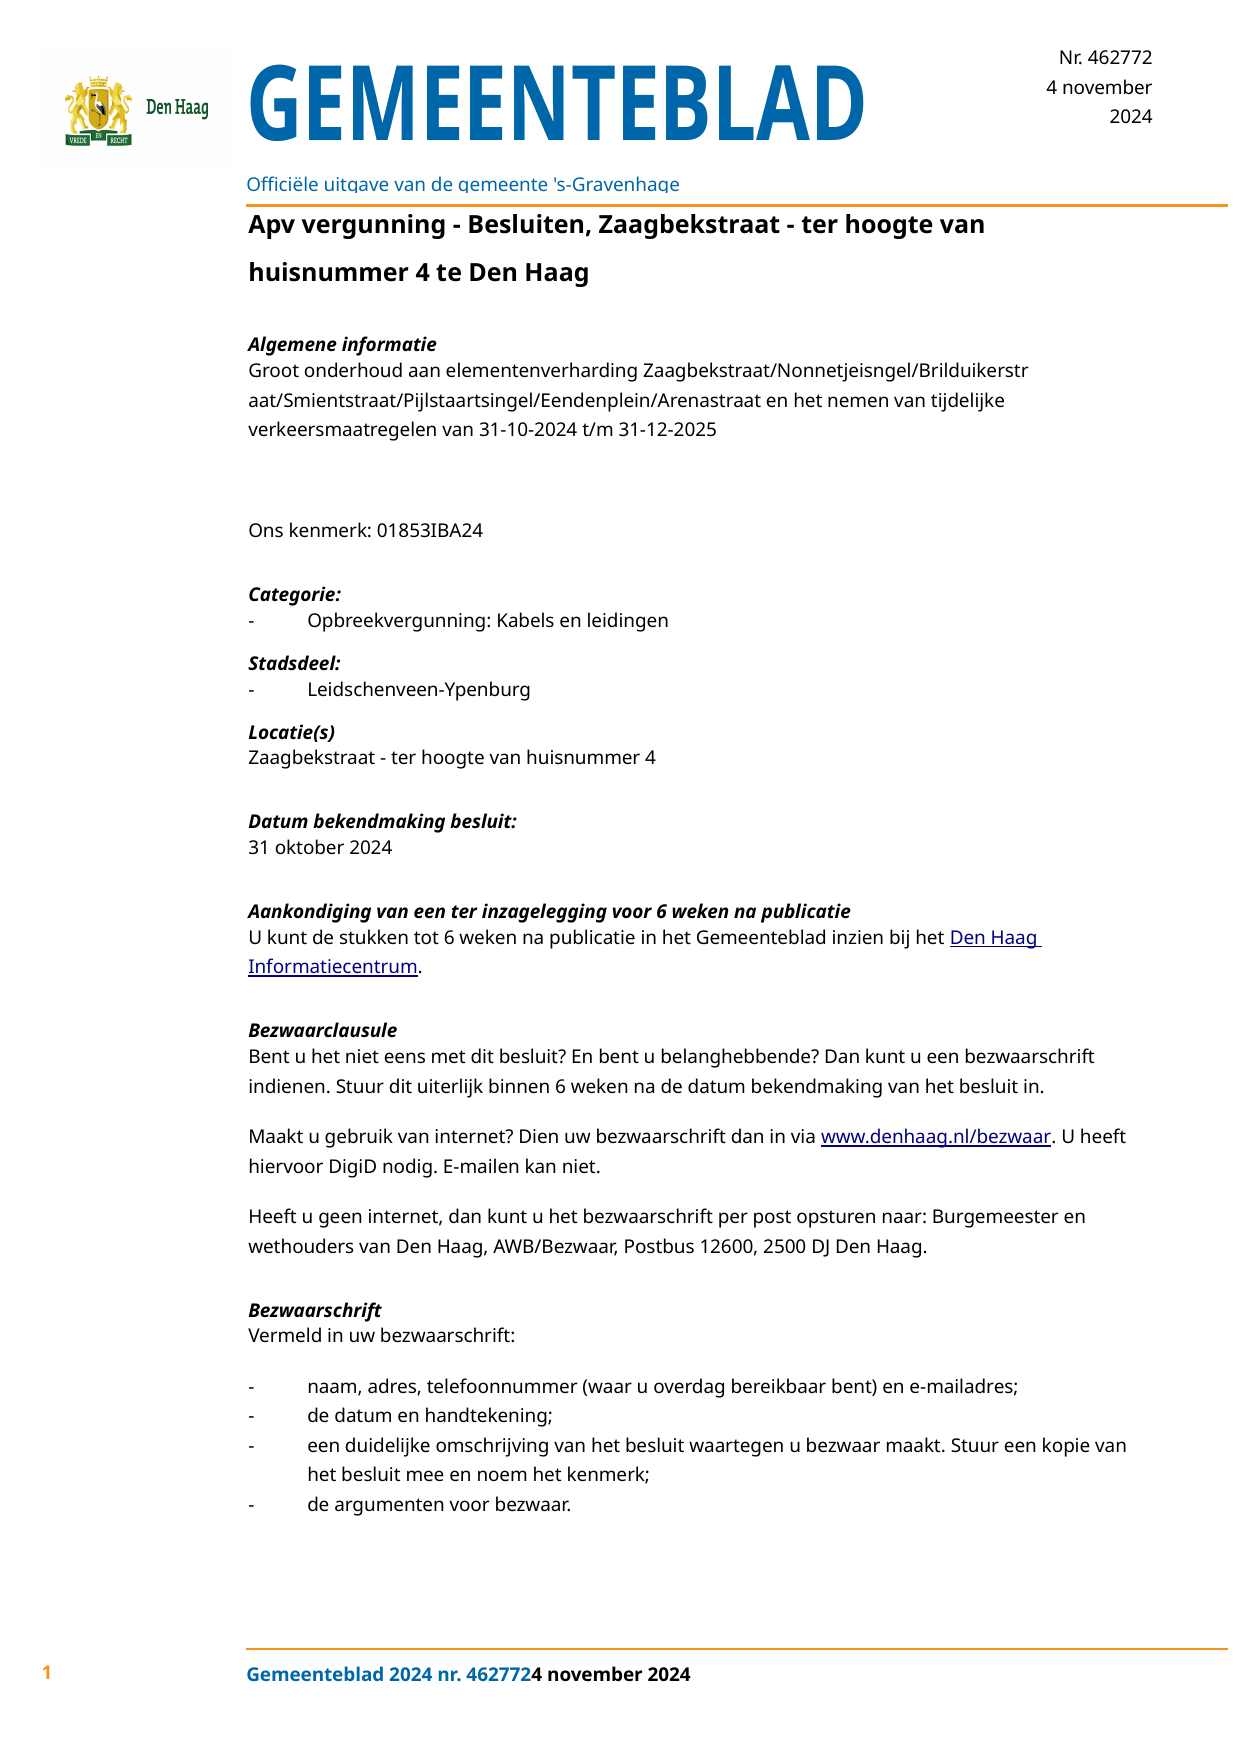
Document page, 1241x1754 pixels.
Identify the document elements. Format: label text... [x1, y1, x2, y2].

text Algemene informatie [248, 331, 1152, 357]
list Opbreekvergunning: Kabels en leidingen [248, 607, 1152, 633]
text Heeft u geen internet, dan kunt u het bezwaarschrift per post opsturen naar: Burgemeester en wethouders van Den Haag, AWB/Bezwaar, Postbus 12600, 2500 DJ Den Haag. [248, 1203, 1152, 1258]
text Zaagbekstraat - ter hoogte van huisnummer 4 [248, 744, 1152, 770]
text U kunt de stukken tot 6 weken na publicatie in het Gemeenteblad inzien bij het Den Haag Informatiecentrum. [248, 924, 1152, 979]
text Datum bekendmaking besluit: [248, 808, 1152, 834]
text Bent u het niet eens met dit besluit? En bent u belanghebbende? Dan kunt u een bezwaarschrift indienen. Stuur dit uiterlijk binnen 6 weken na de datum bekendmaking van het besluit in. [248, 1043, 1152, 1098]
list de datum en handtekening; [248, 1402, 1152, 1428]
text Bezwaarschrift [248, 1297, 1152, 1322]
list een duidelijke omschrijving van het besluit waartegen u bezwaar maakt. Stuur een kopie van het besluit mee en noem het kenmerk; [248, 1432, 1152, 1487]
text Vermeld in uw bezwaarschrift: [248, 1322, 1152, 1348]
list Leidschenveen-Ypenburg [248, 676, 1152, 701]
text Groot onderhoud aan elementenverharding Zaagbekstraat/Nonnetjeisngel/Brilduikerstr aat/Smientstraat/Pijlstaartsingel/Eendenplein/Arenastraat en het nemen van tijdelijke verkeersmaatregelen van 31-10-2024 t/m 31-12-2025 [248, 357, 1152, 442]
text Ons kenmerk: 01853IBA24 [248, 517, 1152, 543]
text Aankondiging van een ter inzagelegging voor 6 weken na publicatie [248, 898, 1152, 924]
list naam, adres, telefoonnummer (waar u overdag bereikbaar bent) en e-mailadres; [248, 1373, 1152, 1399]
text Maakt u gebruik van internet? Dien uw bezwaarschrift dan in via www.denhaag.nl/bezwaar. U heeft hiervoor DigiD nodig. E-mailen kan niet. [248, 1123, 1152, 1178]
list de argumenten voor bezwaar. [248, 1491, 1152, 1517]
text Bezwaarclausule [248, 1017, 1152, 1043]
text Locatie(s) [248, 719, 1152, 744]
text Stadsdeel: [248, 650, 1152, 676]
picture [41, 47, 231, 172]
text Apv vergunning - Besluiten, Zaagbekstraat - ter hoogte van huisnummer 4 te Den Haag [248, 207, 1152, 288]
text Categorie: [248, 581, 1152, 607]
text 31 oktober 2024 [248, 834, 1152, 860]
